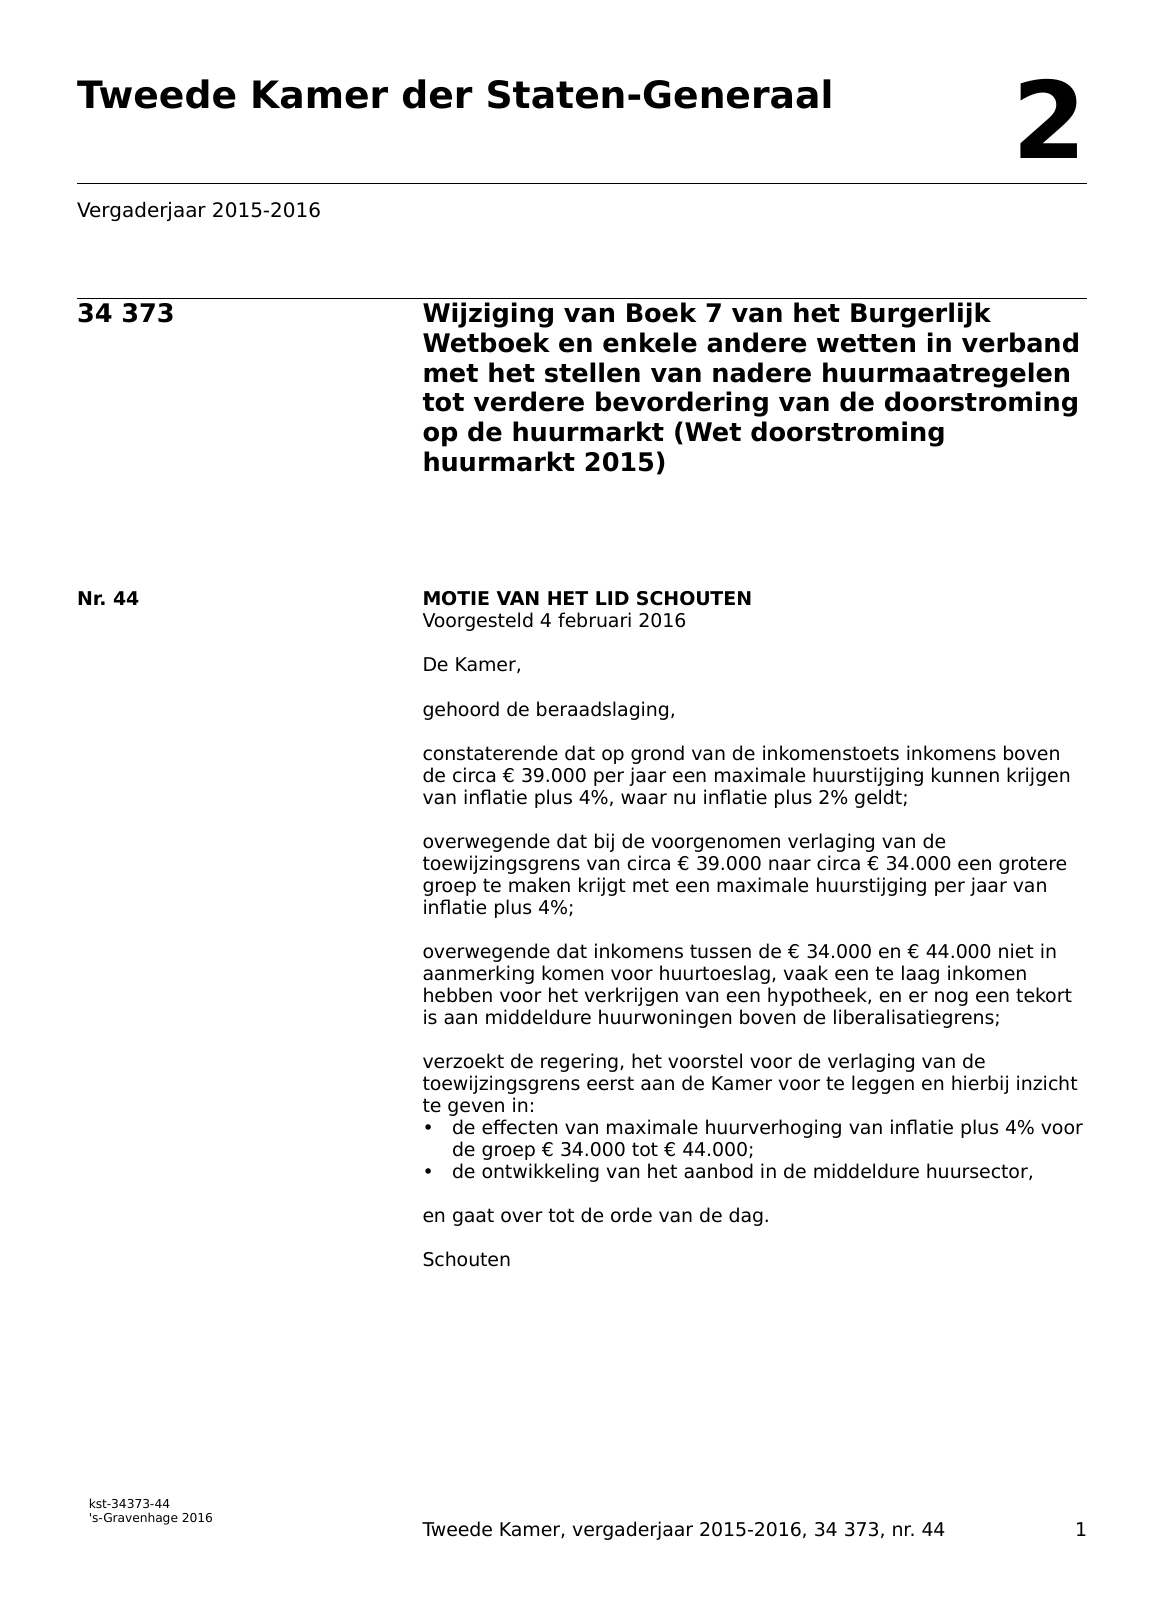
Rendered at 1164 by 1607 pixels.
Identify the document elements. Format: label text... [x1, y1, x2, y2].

table_header 2 [886, 59, 1087, 183]
text gehoord de beraadslaging, [422, 698, 1087, 720]
text verzoekt de regering, het voorstel voor de verlaging van de toewijzingsgrens eerst aan de Kamer voor te leggen en hierbij inzicht te geven in: [422, 1051, 1087, 1117]
text • de ontwikkeling van het aanbod in de middeldure huursector, [422, 1161, 1087, 1183]
text Schouten [422, 1249, 1087, 1271]
text overwegende dat inkomens tussen de € 34.000 en € 44.000 niet in aanmerking komen voor huurtoeslag, vaak een te laag inkomen hebben voor het verkrijgen van een hypotheek, en er nog een tekort is aan middeldure huurwoningen boven de liberalisatiegrens; [422, 941, 1087, 1029]
text kst-34373-44 [88, 1497, 323, 1511]
text De Kamer, [422, 654, 1087, 676]
subtitle 34 373 Wijziging van Boek 7 van het Burgerlijk Wetboek en enkele andere wetten in verband met het stellen van nadere huurmaatregelen tot verdere bevordering van de doorstroming op de huurmarkt (Wet doorstroming huurmarkt 2015) [77, 299, 1087, 477]
text en gaat over tot de orde van de dag. [422, 1205, 1087, 1227]
text • de effecten van maximale huurverhoging van inflatie plus 4% voor de groep € 34.000 tot € 44.000; [422, 1117, 1087, 1161]
table_header Tweede Kamer der Staten-Generaal [77, 59, 886, 183]
table_cell Vergaderjaar 2015-2016 [77, 184, 1087, 298]
text constaterende dat op grond van de inkomenstoets inkomens boven de circa € 39.000 per jaar een maximale huurstijging kunnen krijgen van inflatie plus 4%, waar nu inflatie plus 2% geldt; [422, 743, 1087, 808]
subtitle Nr. 44 MOTIE VAN HET LID SCHOUTEN [77, 588, 1087, 610]
text 's-Gravenhage 2016 [88, 1511, 323, 1525]
text overwegende dat bij de voorgenomen verlaging van de toewijzingsgrens van circa € 39.000 naar circa € 34.000 een grotere groep te maken krijgt met een maximale huurstijging per jaar van inflatie plus 4%; [422, 831, 1087, 919]
text Voorgesteld 4 februari 2016 [422, 610, 1087, 632]
